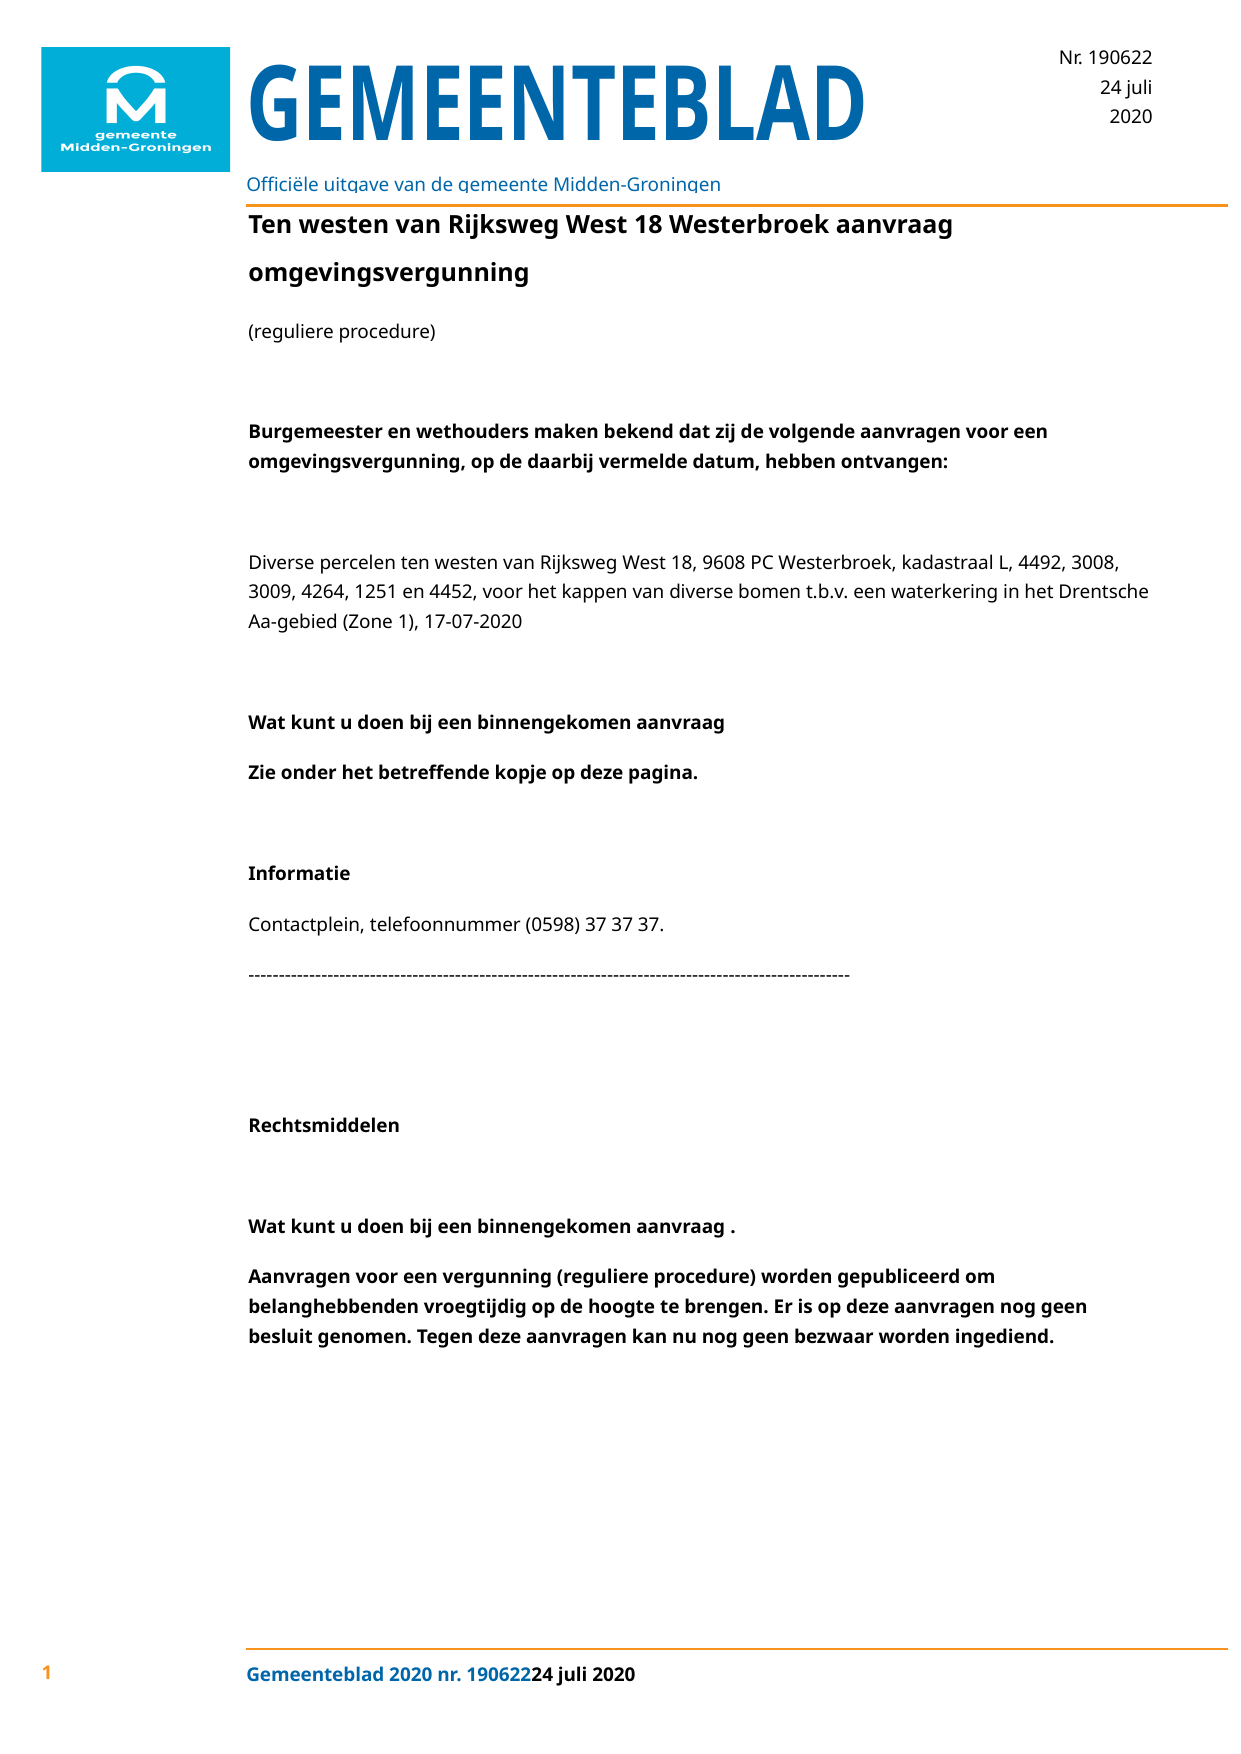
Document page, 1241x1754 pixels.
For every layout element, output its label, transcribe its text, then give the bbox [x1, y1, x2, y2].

text Burgemeester en wethouders maken bekend dat zij de volgende aanvragen voor een omgevingsvergunning, op de daarbij vermelde datum, hebben ontvangen: [248, 419, 1152, 474]
text Wat kunt u doen bij een binnengekomen aanvraag [248, 709, 1152, 735]
text Diverse percelen ten westen van Rijksweg West 18, 9608 PC Westerbroek, kadastraal L, 4492, 3008, 3009, 4264, 1251 en 4452, voor het kappen van diverse bomen t.b.v. een waterkering in het Drentsche Aa-gebied (Zone 1), 17-07-2020 [248, 549, 1152, 634]
text Ten westen van Rijksweg West 18 Westerbroek aanvraag omgevingsvergunning [248, 207, 1152, 288]
text (reguliere procedure) [248, 318, 1152, 344]
text Contactplein, telefoonnummer (0598) 37 37 37. [248, 911, 1152, 937]
text Aanvragen voor een vergunning (reguliere procedure) worden gepubliceerd om belanghebbenden vroegtijdig op de hoogte te brengen. Er is op deze aanvragen nog geen besluit genomen. Tegen deze aanvragen kan nu nog geen bezwaar worden ingediend. [248, 1264, 1152, 1349]
text --------------------------------------------------------------------------------------------------- [248, 961, 1152, 987]
picture [184, 146, 190, 153]
text Zie onder het betreffende kopje op deze pagina. [248, 759, 1152, 785]
picture [107, 89, 165, 122]
text Rechtsmiddelen [248, 1112, 1152, 1138]
picture [108, 66, 164, 82]
text Wat kunt u doen bij een binnengekomen aanvraag . [248, 1213, 1152, 1239]
text Informatie [248, 860, 1152, 886]
